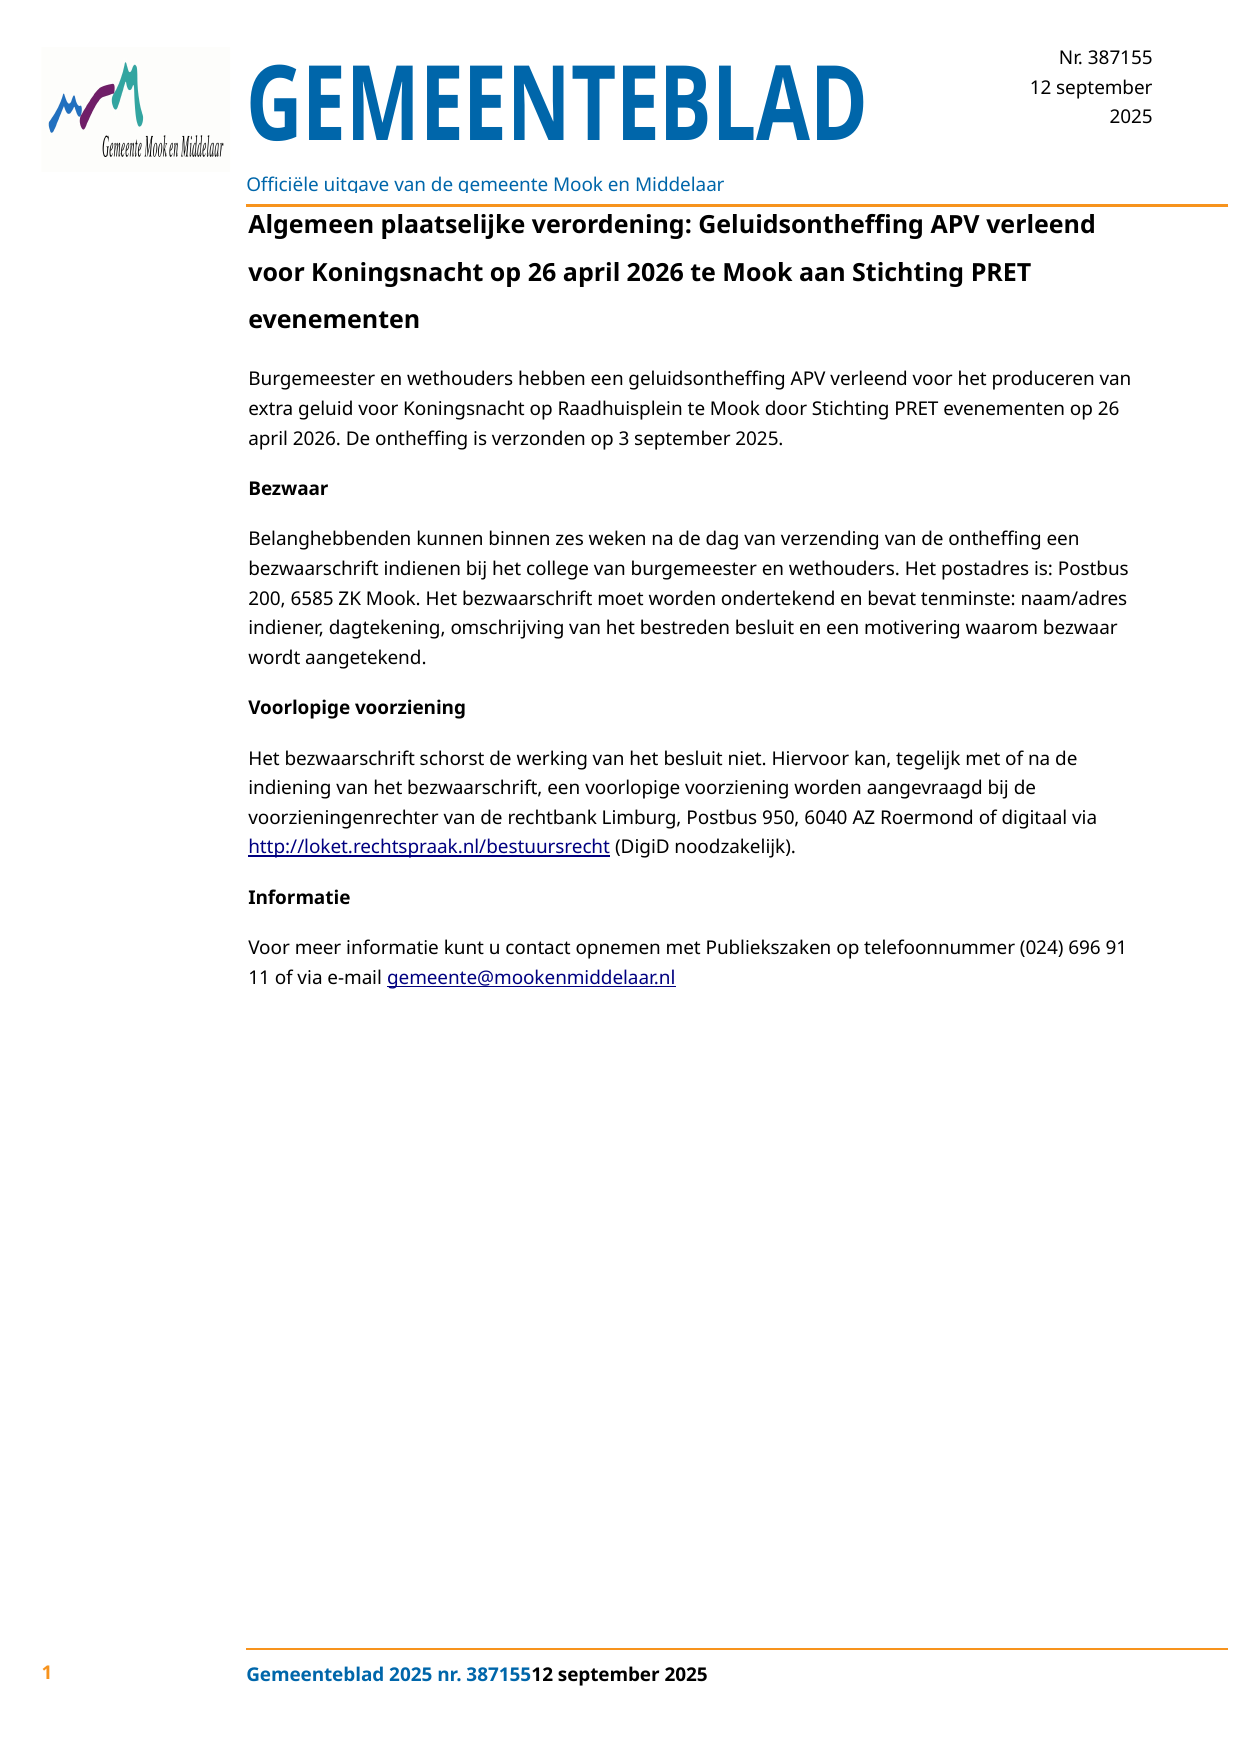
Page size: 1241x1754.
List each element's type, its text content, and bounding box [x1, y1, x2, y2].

text Algemeen plaatselijke verordening: Geluidsontheffing APV verleend voor Koningsnacht op 26 april 2026 te Mook aan Stichting PRET evenementen [248, 207, 1152, 336]
text Voor meer informatie kunt u contact opnemen met Publiekszaken op telefoonnummer (024) 696 91 11 of via e-mail gemeente@mookenmiddelaar.nl [248, 934, 1152, 989]
text Burgemeester en wethouders hebben een geluidsontheffing APV verleend voor het produceren van extra geluid voor Koningsnacht op Raadhuisplein te Mook door Stichting PRET evenementen op 26 april 2026. De ontheffing is verzonden op 3 september 2025. [248, 366, 1152, 450]
text Bezwaar [248, 475, 1152, 501]
text Informatie [248, 884, 1152, 909]
text Voorlopige voorziening [248, 694, 1152, 720]
text Het bezwaarschrift schorst de werking van het besluit niet. Hiervoor kan, tegelijk met of na de indiening van het bezwaarschrift, een voorlopige voorziening worden aangevraagd bij de voorzieningenrechter van de rechtbank Limburg, Postbus 950, 6040 AZ Roermond of digitaal via http://loket.rechtspraak.nl/bestuursrecht (DigiD noodzakelijk). [248, 745, 1152, 859]
text Belanghebbenden kunnen binnen zes weken na de dag van verzending van de ontheffing een bezwaarschrift indienen bij het college van burgemeester en wethouders. Het postadres is: Postbus 200, 6585 ZK Mook. Het bezwaarschrift moet worden ondertekend en bevat tenminste: naam/adres indiener, dagtekening, omschrijving van het bestreden besluit en een motivering waarom bezwaar wordt aangetekend. [248, 526, 1152, 669]
picture [41, 47, 231, 172]
